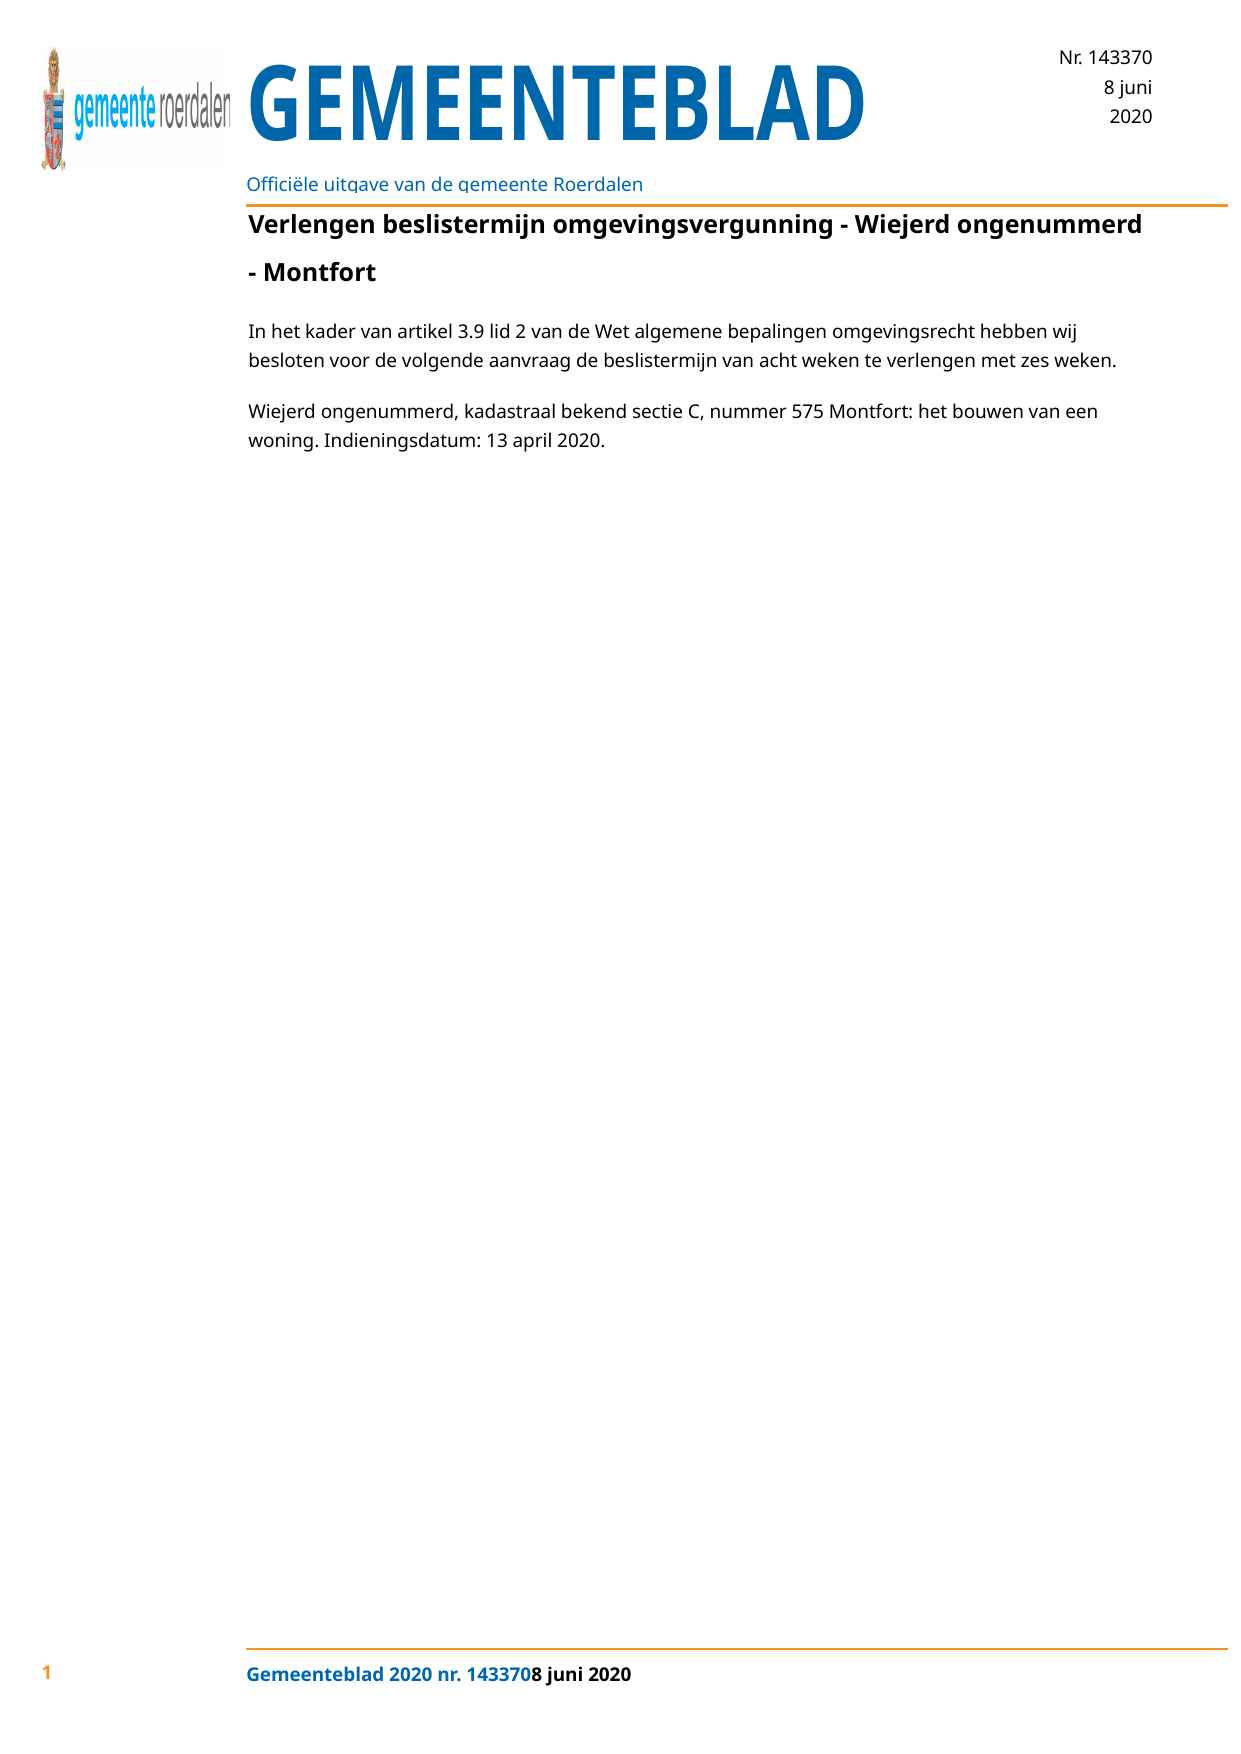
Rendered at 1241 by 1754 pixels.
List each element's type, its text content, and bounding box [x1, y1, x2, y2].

text Wiejerd ongenummerd, kadastraal bekend sectie C, nummer 575 Montfort: het bouwen van een woning. Indieningsdatum: 13 april 2020. [248, 398, 1152, 453]
text In het kader van artikel 3.9 lid 2 van de Wet algemene bepalingen omgevingsrecht hebben wij besloten voor de volgende aanvraag de beslistermijn van acht weken te verlengen met zes weken. [248, 318, 1152, 373]
picture [41, 47, 231, 172]
text Verlengen beslistermijn omgevingsvergunning - Wiejerd ongenummerd - Montfort [248, 207, 1152, 288]
